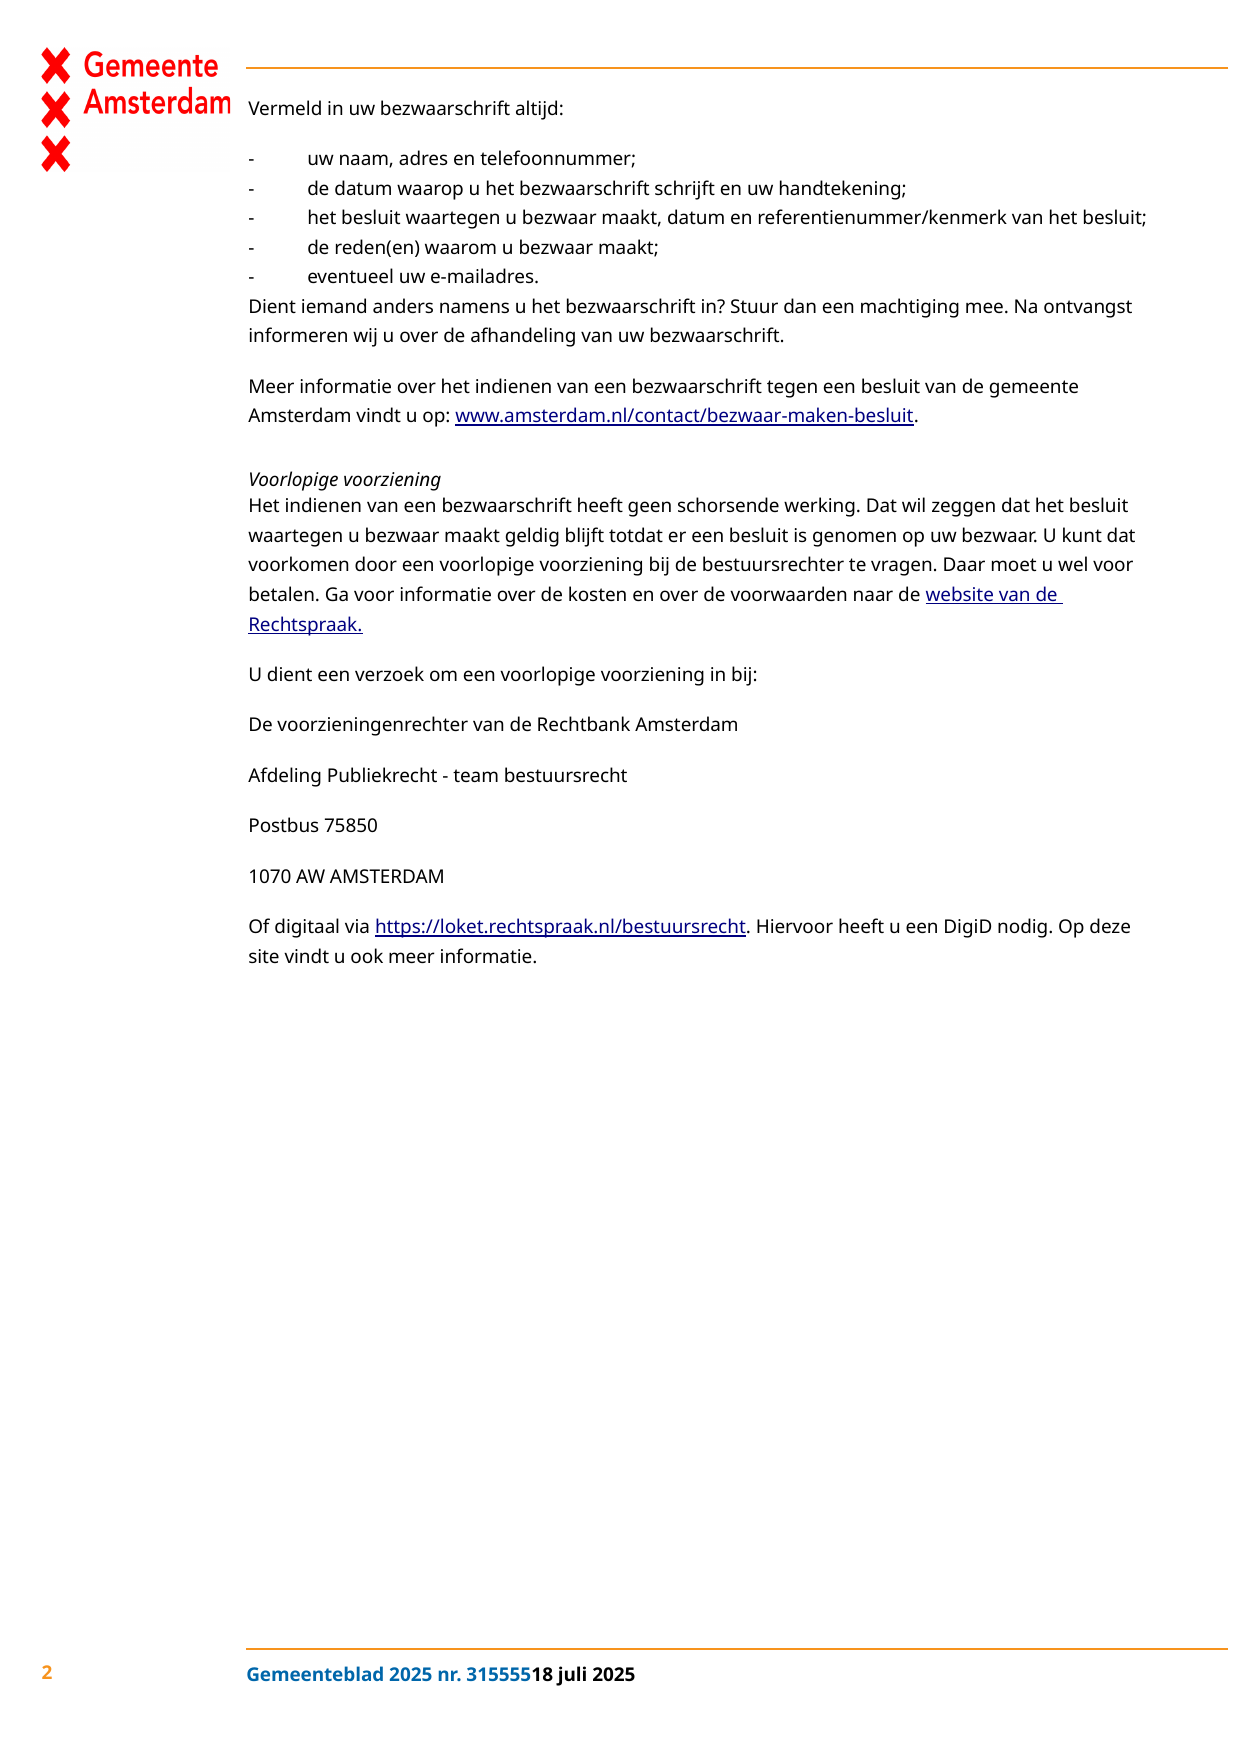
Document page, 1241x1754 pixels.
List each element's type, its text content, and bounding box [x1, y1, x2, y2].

text Het indienen van een bezwaarschrift heeft geen schorsende werking. Dat wil zeggen dat het besluit waartegen u bezwaar maakt geldig blijft totdat er een besluit is genomen op uw bezwaar. U kunt dat voorkomen door een voorlopige voorziening bij de bestuursrechter te vragen. Daar moet u wel voor betalen. Ga voor informatie over de kosten en over de voorwaarden naar de website van de Rechtspraak. [248, 492, 1152, 636]
text Vermeld in uw bezwaarschrift altijd: [248, 95, 1152, 121]
text Voorlopige voorziening [248, 467, 1152, 492]
text Postbus 75850 [248, 812, 1152, 838]
list de reden(en) waarom u bezwaar maakt; [248, 234, 1152, 260]
list het besluit waartegen u bezwaar maakt, datum en referentienummer/kenmerk van het besluit; [248, 204, 1152, 230]
picture [41, 47, 231, 172]
list uw naam, adres en telefoonnummer; [248, 145, 1152, 171]
list de datum waarop u het bezwaarschrift schrijft en uw handtekening; [248, 175, 1152, 201]
text De voorzieningenrechter van de Rechtbank Amsterdam [248, 712, 1152, 737]
text Of digitaal via https://loket.rechtspraak.nl/bestuursrecht. Hiervoor heeft u een DigiD nodig. Op deze site vindt u ook meer informatie. [248, 913, 1152, 968]
text Dient iemand anders namens u het bezwaarschrift in? Stuur dan een machtiging mee. Na ontvangst informeren wij u over de afhandeling van uw bezwaarschrift. [248, 293, 1152, 348]
text 1070 AW AMSTERDAM [248, 863, 1152, 888]
list eventueel uw e-mailadres. [248, 263, 1152, 289]
text Meer informatie over het indienen van een bezwaarschrift tegen een besluit van de gemeente Amsterdam vindt u op: www.amsterdam.nl/contact/bezwaar-maken-besluit. [248, 373, 1152, 428]
text Afdeling Publiekrecht - team bestuursrecht [248, 762, 1152, 788]
text U dient een verzoek om een voorlopige voorziening in bij: [248, 661, 1152, 687]
